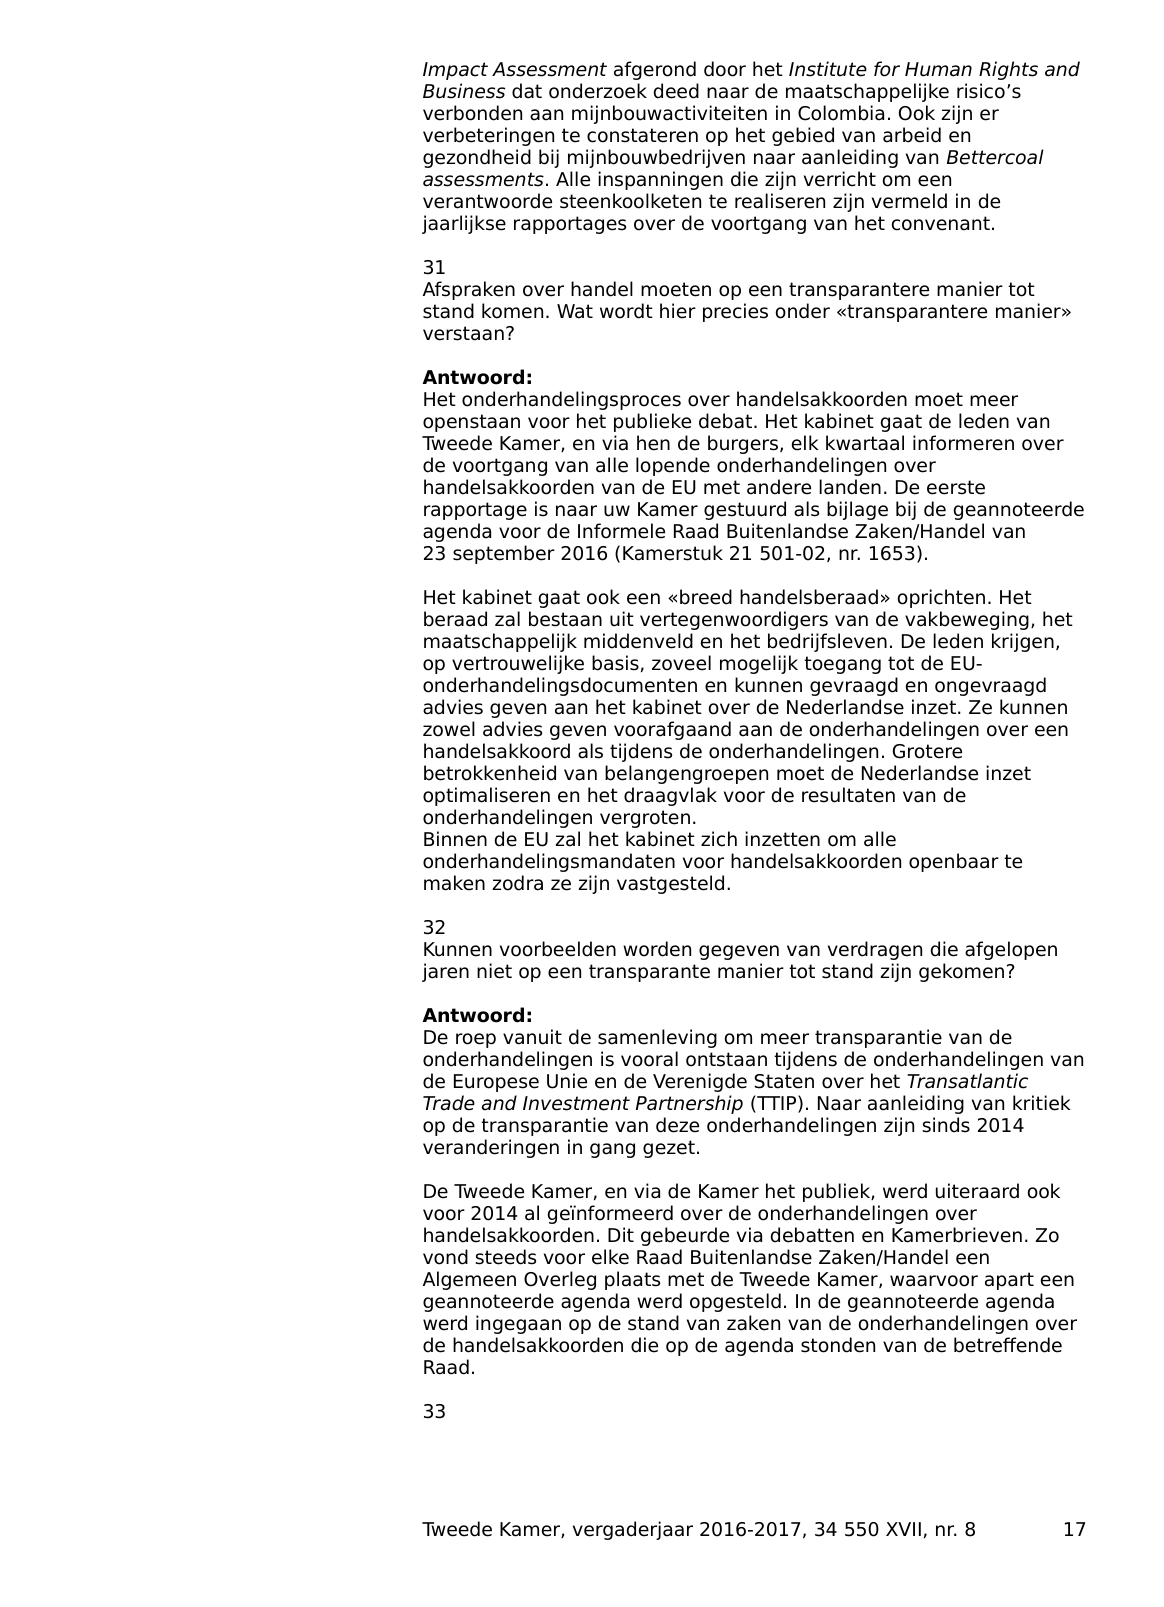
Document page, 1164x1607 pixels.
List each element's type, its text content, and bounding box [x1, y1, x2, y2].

text Antwoord: [422, 1005, 1087, 1027]
text Antwoord: [422, 367, 1087, 389]
text 31 [422, 257, 1087, 279]
text Binnen de EU zal het kabinet zich inzetten om alle onderhandelingsmandaten voor handelsakkoorden openbaar te maken zodra ze zijn vastgesteld. [422, 829, 1087, 895]
text Het onderhandelingsproces over handelsakkoorden moet meer openstaan voor het publieke debat. Het kabinet gaat de leden van Tweede Kamer, en via hen de burgers, elk kwartaal informeren over de voortgang van alle lopende onderhandelingen over handelsakkoorden van de EU met andere landen. De eerste rapportage is naar uw Kamer gestuurd als bijlage bij de geannoteerde agenda voor de Informele Raad Buitenlandse Zaken/Handel van 23 september 2016 (Kamerstuk 21 501-02, nr. 1653). [422, 389, 1087, 565]
text De Tweede Kamer, en via de Kamer het publiek, werd uiteraard ook voor 2014 al geïnformeerd over de onderhandelingen over handelsakkoorden. Dit gebeurde via debatten en Kamerbrieven. Zo vond steeds voor elke Raad Buitenlandse Zaken/Handel een Algemeen Overleg plaats met de Tweede Kamer, waarvoor apart een geannoteerde agenda werd opgesteld. In de geannoteerde agenda werd ingegaan op de stand van zaken van de onderhandelingen over de handelsakkoorden die op de agenda stonden van de betreffende Raad. [422, 1181, 1087, 1379]
text 32 [422, 917, 1087, 939]
text 33 [422, 1401, 1087, 1423]
text Het kabinet gaat ook een «breed handelsberaad» oprichten. Het beraad zal bestaan uit vertegenwoordigers van de vakbeweging, het maatschappelijk middenveld en het bedrijfsleven. De leden krijgen, op vertrouwelijke basis, zoveel mogelijk toegang tot de EU-onderhandelingsdocumenten en kunnen gevraagd en ongevraagd advies geven aan het kabinet over de Nederlandse inzet. Ze kunnen zowel advies geven voorafgaand aan de onderhandelingen over een handelsakkoord als tijdens de onderhandelingen. Grotere betrokkenheid van belangengroepen moet de Nederlandse inzet optimaliseren en het draagvlak voor de resultaten van de onderhandelingen vergroten. [422, 587, 1087, 829]
text De roep vanuit de samenleving om meer transparantie van de onderhandelingen is vooral ontstaan tijdens de onderhandelingen van de Europese Unie en de Verenigde Staten over het Transatlantic Trade and Investment Partnership (TTIP). Naar aanleiding van kritiek op de transparantie van deze onderhandelingen zijn sinds 2014 veranderingen in gang gezet. [422, 1027, 1087, 1159]
text Kunnen voorbeelden worden gegeven van verdragen die afgelopen jaren niet op een transparante manier tot stand zijn gekomen? [422, 939, 1087, 983]
text Afspraken over handel moeten op een transparantere manier tot stand komen. Wat wordt hier precies onder «transparantere manier» verstaan? [422, 279, 1087, 345]
text Impact Assessment afgerond door het Institute for Human Rights and Business dat onderzoek deed naar de maatschappelijke risico’s verbonden aan mijnbouwactiviteiten in Colombia. Ook zijn er verbeteringen te constateren op het gebied van arbeid en gezondheid bij mijnbouwbedrijven naar aanleiding van Bettercoal assessments. Alle inspanningen die zijn verricht om een verantwoorde steenkoolketen te realiseren zijn vermeld in de jaarlijkse rapportages over de voortgang van het convenant. [422, 59, 1087, 235]
